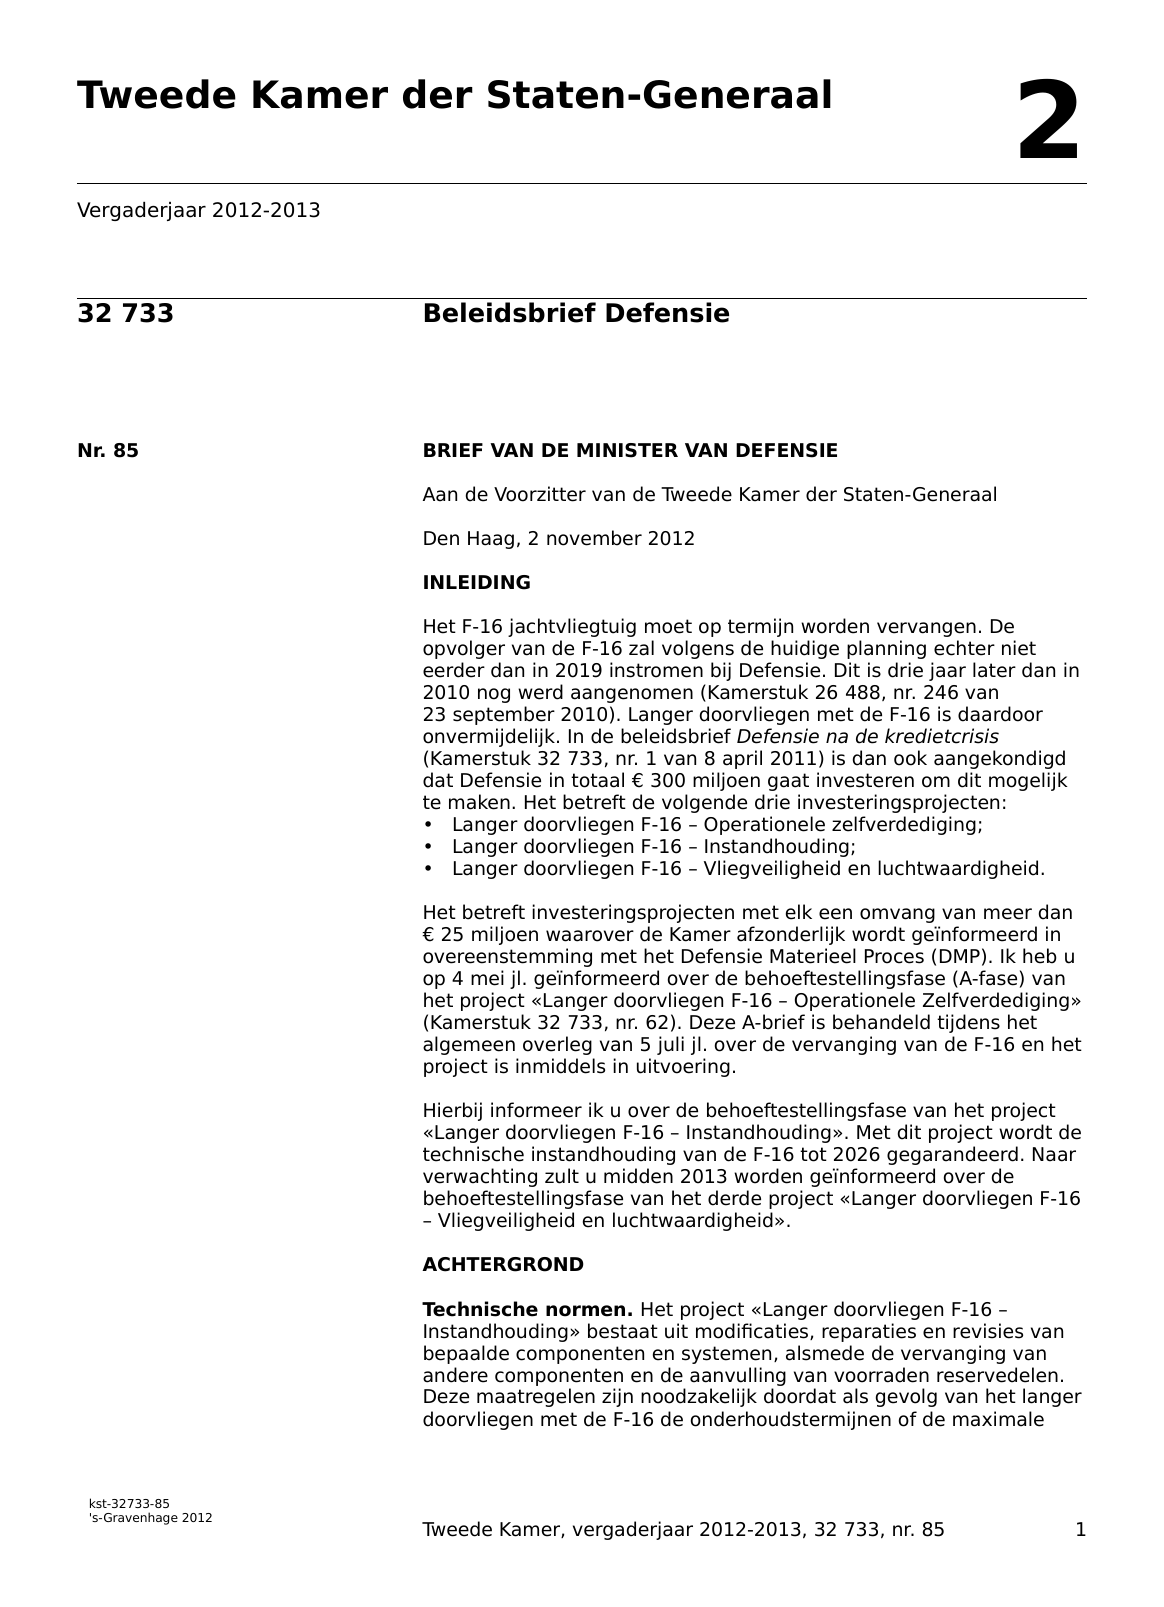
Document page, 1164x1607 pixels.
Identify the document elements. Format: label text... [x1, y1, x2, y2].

text Aan de Voorzitter van de Tweede Kamer der Staten-Generaal [422, 484, 1087, 506]
table_header 2 [886, 59, 1087, 183]
text Hierbij informeer ik u over de behoeftestellingsfase van het project «Langer doorvliegen F-16 – Instandhouding». Met dit project wordt de technische instandhouding van de F-16 tot 2026 gegarandeerd. Naar verwachting zult u midden 2013 worden geïnformeerd over de behoeftestellingsfase van het derde project «Langer doorvliegen F-16 – Vliegveiligheid en luchtwaardigheid». [422, 1100, 1087, 1232]
table_cell Vergaderjaar 2012-2013 [77, 184, 1087, 298]
subtitle INLEIDING [422, 572, 1087, 594]
text • Langer doorvliegen F-16 – Operationele zelfverdediging; [422, 814, 1087, 836]
subtitle ACHTERGROND [422, 1254, 1087, 1276]
text • Langer doorvliegen F-16 – Instandhouding; [422, 836, 1087, 858]
table_header Tweede Kamer der Staten-Generaal [77, 59, 886, 183]
text Den Haag, 2 november 2012 [422, 528, 1087, 550]
subtitle 32 733 Beleidsbrief Defensie [77, 299, 1087, 329]
text Het betreft investeringsprojecten met elk een omvang van meer dan € 25 miljoen waarover de Kamer afzonderlijk wordt geïnformeerd in overeenstemming met het Defensie Materieel Proces (DMP). Ik heb u op 4 mei jl. geïnformeerd over de behoeftestellingsfase (A-fase) van het project «Langer doorvliegen F-16 – Operationele Zelfverdediging» (Kamerstuk 32 733, nr. 62). Deze A-brief is behandeld tijdens het algemeen overleg van 5 juli jl. over de vervanging van de F-16 en het project is inmiddels in uitvoering. [422, 902, 1087, 1078]
text kst-32733-85 [88, 1497, 323, 1511]
text 's-Gravenhage 2012 [88, 1511, 323, 1525]
text Het F-16 jachtvliegtuig moet op termijn worden vervangen. De opvolger van de F-16 zal volgens de huidige planning echter niet eerder dan in 2019 instromen bij Defensie. Dit is drie jaar later dan in 2010 nog werd aangenomen (Kamerstuk 26 488, nr. 246 van 23 september 2010). Langer doorvliegen met de F-16 is daardoor onvermijdelijk. In de beleidsbrief Defensie na de kredietcrisis (Kamerstuk 32 733, nr. 1 van 8 april 2011) is dan ook aangekondigd dat Defensie in totaal € 300 miljoen gaat investeren om dit mogelijk te maken. Het betreft de volgende drie investeringsprojecten: [422, 616, 1087, 814]
text • Langer doorvliegen F-16 – Vliegveiligheid en luchtwaardigheid. [422, 858, 1087, 880]
text Technische normen. Het project «Langer doorvliegen F-16 – Instandhouding» bestaat uit modificaties, reparaties en revisies van bepaalde componenten en systemen, alsmede de vervanging van andere componenten en de aanvulling van voorraden reservedelen. Deze maatregelen zijn noodzakelijk doordat als gevolg van het langer doorvliegen met de F-16 de onderhoudstermijnen of de maximale [422, 1298, 1087, 1430]
subtitle Nr. 85 BRIEF VAN DE MINISTER VAN DEFENSIE [77, 440, 1087, 462]
